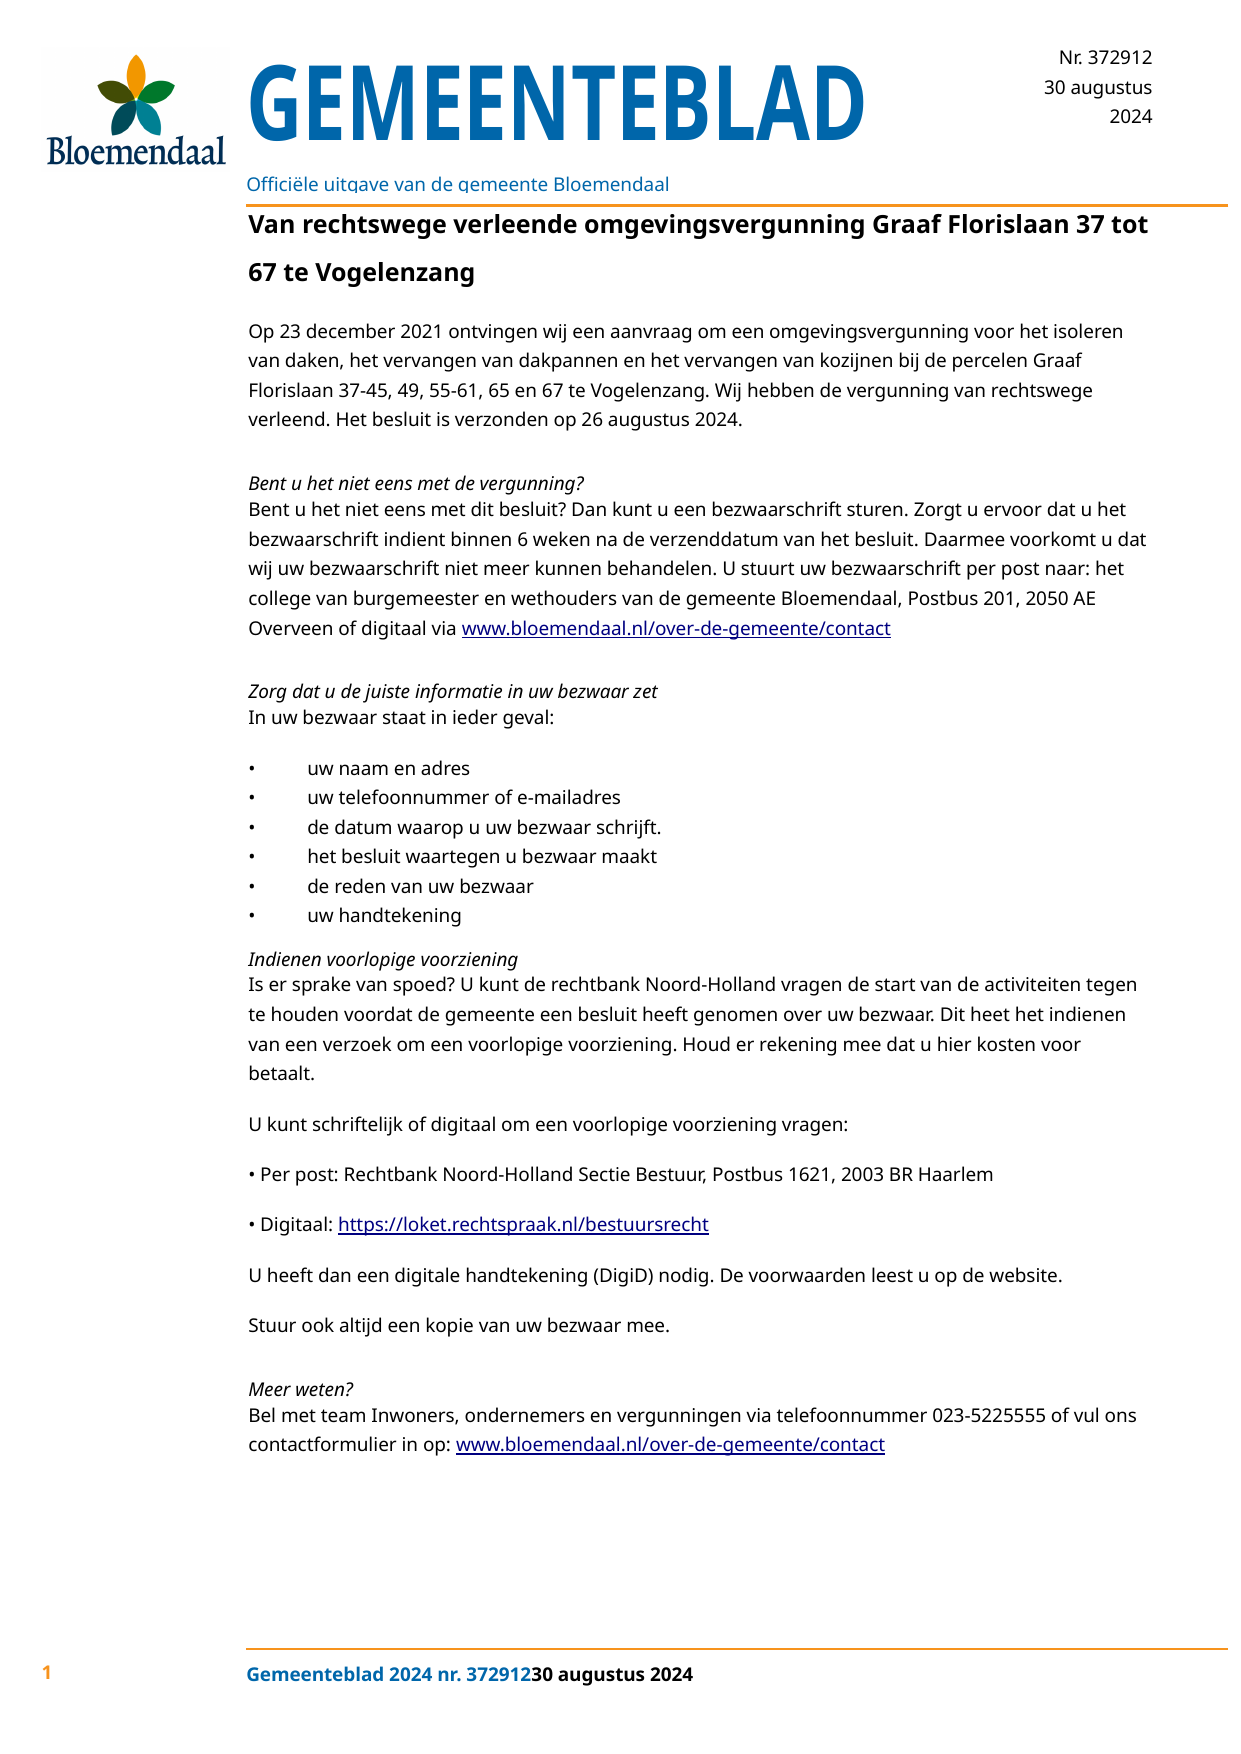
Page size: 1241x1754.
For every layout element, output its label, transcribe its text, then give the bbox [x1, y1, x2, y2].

text U kunt schriftelijk of digitaal om een voorlopige voorziening vragen: [248, 1111, 1152, 1136]
list het besluit waartegen u bezwaar maakt [248, 843, 1152, 869]
text Stuur ook altijd een kopie van uw bezwaar mee. [248, 1312, 1152, 1338]
text Zorg dat u de juiste informatie in uw bezwaar zet [248, 679, 1152, 704]
text Van rechtswege verleende omgevingsvergunning Graaf Florislaan 37 tot 67 te Vogelenzang [248, 207, 1152, 288]
text Bel met team Inwoners, ondernemers en vergunningen via telefoonnummer 023-5225555 of vul ons contactformulier in op: www.bloemendaal.nl/over-de-gemeente/contact [248, 1402, 1152, 1457]
list de datum waarop u uw bezwaar schrijft. [248, 814, 1152, 840]
text Is er sprake van spoed? U kunt de rechtbank Noord-Holland vragen de start van de activiteiten tegen te houden voordat de gemeente een besluit heeft genomen over uw bezwaar. Dit heet het indienen van een verzoek om een voorlopige voorziening. Houd er rekening mee dat u hier kosten voor betaalt. [248, 972, 1152, 1086]
list uw handtekening [248, 903, 1152, 928]
text Meer weten? [248, 1376, 1152, 1402]
text Bent u het niet eens met dit besluit? Dan kunt u een bezwaarschrift sturen. Zorgt u ervoor dat u het bezwaarschrift indient binnen 6 weken na de verzenddatum van het besluit. Daarmee voorkomt u dat wij uw bezwaarschrift niet meer kunnen behandelen. U stuurt uw bezwaarschrift per post naar: het college van burgemeester en wethouders van de gemeente Bloemendaal, Postbus 201, 2050 AE Overveen of digitaal via www.bloemendaal.nl/over-de-gemeente/contact [248, 496, 1152, 640]
text • Per post: Rechtbank Noord-Holland Sectie Bestuur, Postbus 1621, 2003 BR Haarlem [248, 1161, 1152, 1187]
picture [41, 47, 231, 172]
text U heeft dan een digitale handtekening (DigiD) nodig. De voorwaarden leest u op de website. [248, 1262, 1152, 1288]
text Op 23 december 2021 ontvingen wij een aanvraag om een omgevingsvergunning voor het isoleren van daken, het vervangen van dakpannen en het vervangen van kozijnen bij de percelen Graaf Florislaan 37-45, 49, 55-61, 65 en 67 te Vogelenzang. Wij hebben de vergunning van rechtswege verleend. Het besluit is verzonden op 26 augustus 2024. [248, 318, 1152, 432]
text Bent u het niet eens met de vergunning? [248, 471, 1152, 496]
text Indienen voorlopige voorziening [248, 946, 1152, 972]
text In uw bezwaar staat in ieder geval: [248, 704, 1152, 730]
list uw telefoonnummer of e-mailadres [248, 784, 1152, 810]
list de reden van uw bezwaar [248, 873, 1152, 899]
text • Digitaal: https://loket.rechtspraak.nl/bestuursrecht [248, 1212, 1152, 1237]
list uw naam en adres [248, 755, 1152, 781]
